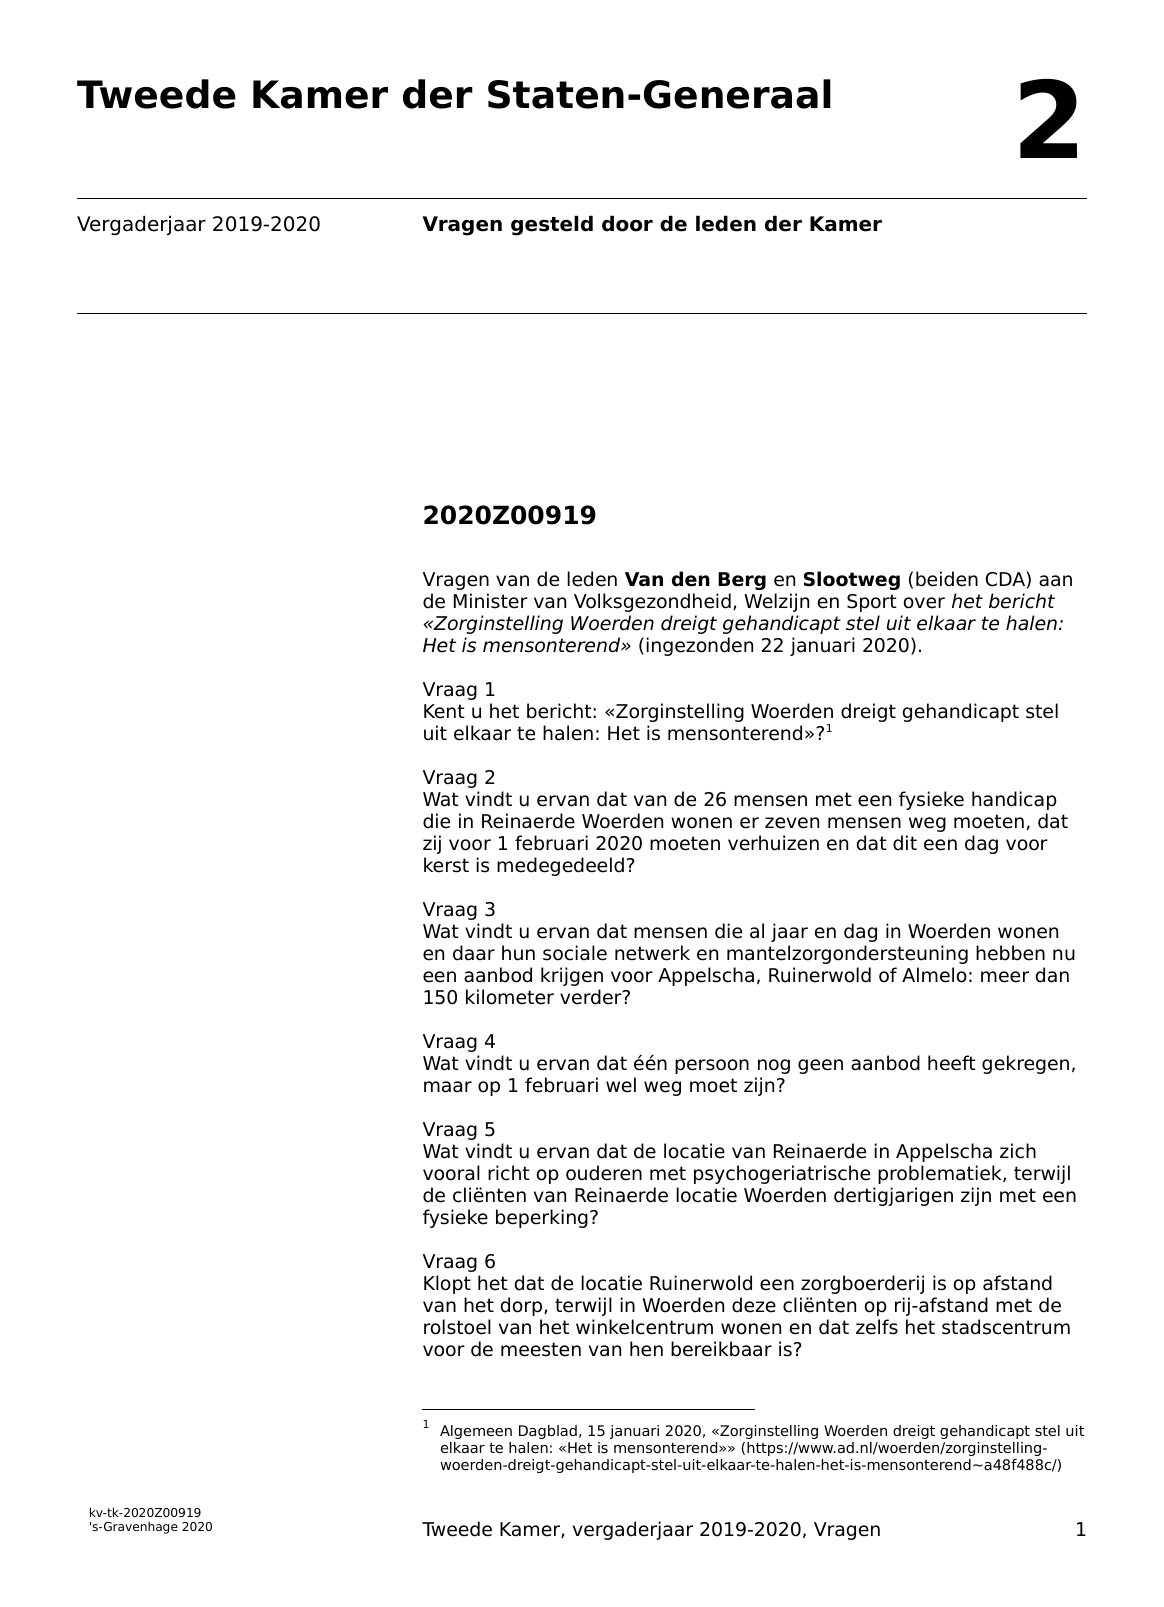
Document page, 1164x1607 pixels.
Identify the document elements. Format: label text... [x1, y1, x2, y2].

text 2020Z00919 [422, 501, 1087, 531]
text Klopt het dat de locatie Ruinerwold een zorgboerderij is op afstand van het dorp, terwijl in Woerden deze cliënten op rij-afstand met de rolstoel van het winkelcentrum wonen en dat zelfs het stadscentrum voor de meesten van hen bereikbaar is? [422, 1273, 1087, 1361]
text Vraag 2 [422, 767, 1087, 789]
text kv-tk-2020Z00919 [88, 1506, 323, 1520]
text Kent u het bericht: «Zorginstelling Woerden dreigt gehandicapt stel uit elkaar te halen: Het is mensonterend»? [422, 701, 1087, 745]
text Wat vindt u ervan dat mensen die al jaar en dag in Woerden wonen en daar hun sociale netwerk en mantelzorgondersteuning hebben nu een aanbod krijgen voor Appelscha, Ruinerwold of Almelo: meer dan 150 kilometer verder? [422, 921, 1087, 1009]
table_cell Vergaderjaar 2019-2020 [77, 199, 422, 313]
text Wat vindt u ervan dat één persoon nog geen aanbod heeft gekregen, maar op 1 februari wel weg moet zijn? [422, 1053, 1087, 1097]
table_header 2 [886, 59, 1087, 198]
text Vraag 1 [422, 679, 1087, 701]
text 's-Gravenhage 2020 [88, 1520, 323, 1534]
text Vraag 6 [422, 1251, 1087, 1273]
text Wat vindt u ervan dat de locatie van Reinaerde in Appelscha zich vooral richt op ouderen met psychogeriatrische problematiek, terwijl de cliënten van Reinaerde locatie Woerden dertigjarigen zijn met een fysieke beperking? [422, 1141, 1087, 1229]
text Vraag 3 [422, 899, 1087, 921]
text Algemeen Dagblad, 15 januari 2020, «Zorginstelling Woerden dreigt gehandicapt stel uit elkaar te halen: «Het is mensonterend»» (https://www.ad.nl/woerden/zorginstelling-woerden-dreigt-gehandicapt-stel-uit-elkaar-te-halen-het-is-mensonterend~a48f488c/) [422, 1418, 1087, 1474]
table_header Tweede Kamer der Staten-Generaal [77, 59, 886, 198]
table_cell Vragen gesteld door de leden der Kamer [422, 199, 1087, 313]
text Vraag 5 [422, 1119, 1087, 1141]
text Vragen van de leden Van den Berg en Slootweg (beiden CDA) aan de Minister van Volksgezondheid, Welzijn en Sport over het bericht «Zorginstelling Woerden dreigt gehandicapt stel uit elkaar te halen: Het is mensonterend» (ingezonden 22 januari 2020). [422, 569, 1087, 657]
text Wat vindt u ervan dat van de 26 mensen met een fysieke handicap die in Reinaerde Woerden wonen er zeven mensen weg moeten, dat zij voor 1 februari 2020 moeten verhuizen en dat dit een dag voor kerst is medegedeeld? [422, 789, 1087, 877]
text Vraag 4 [422, 1031, 1087, 1053]
